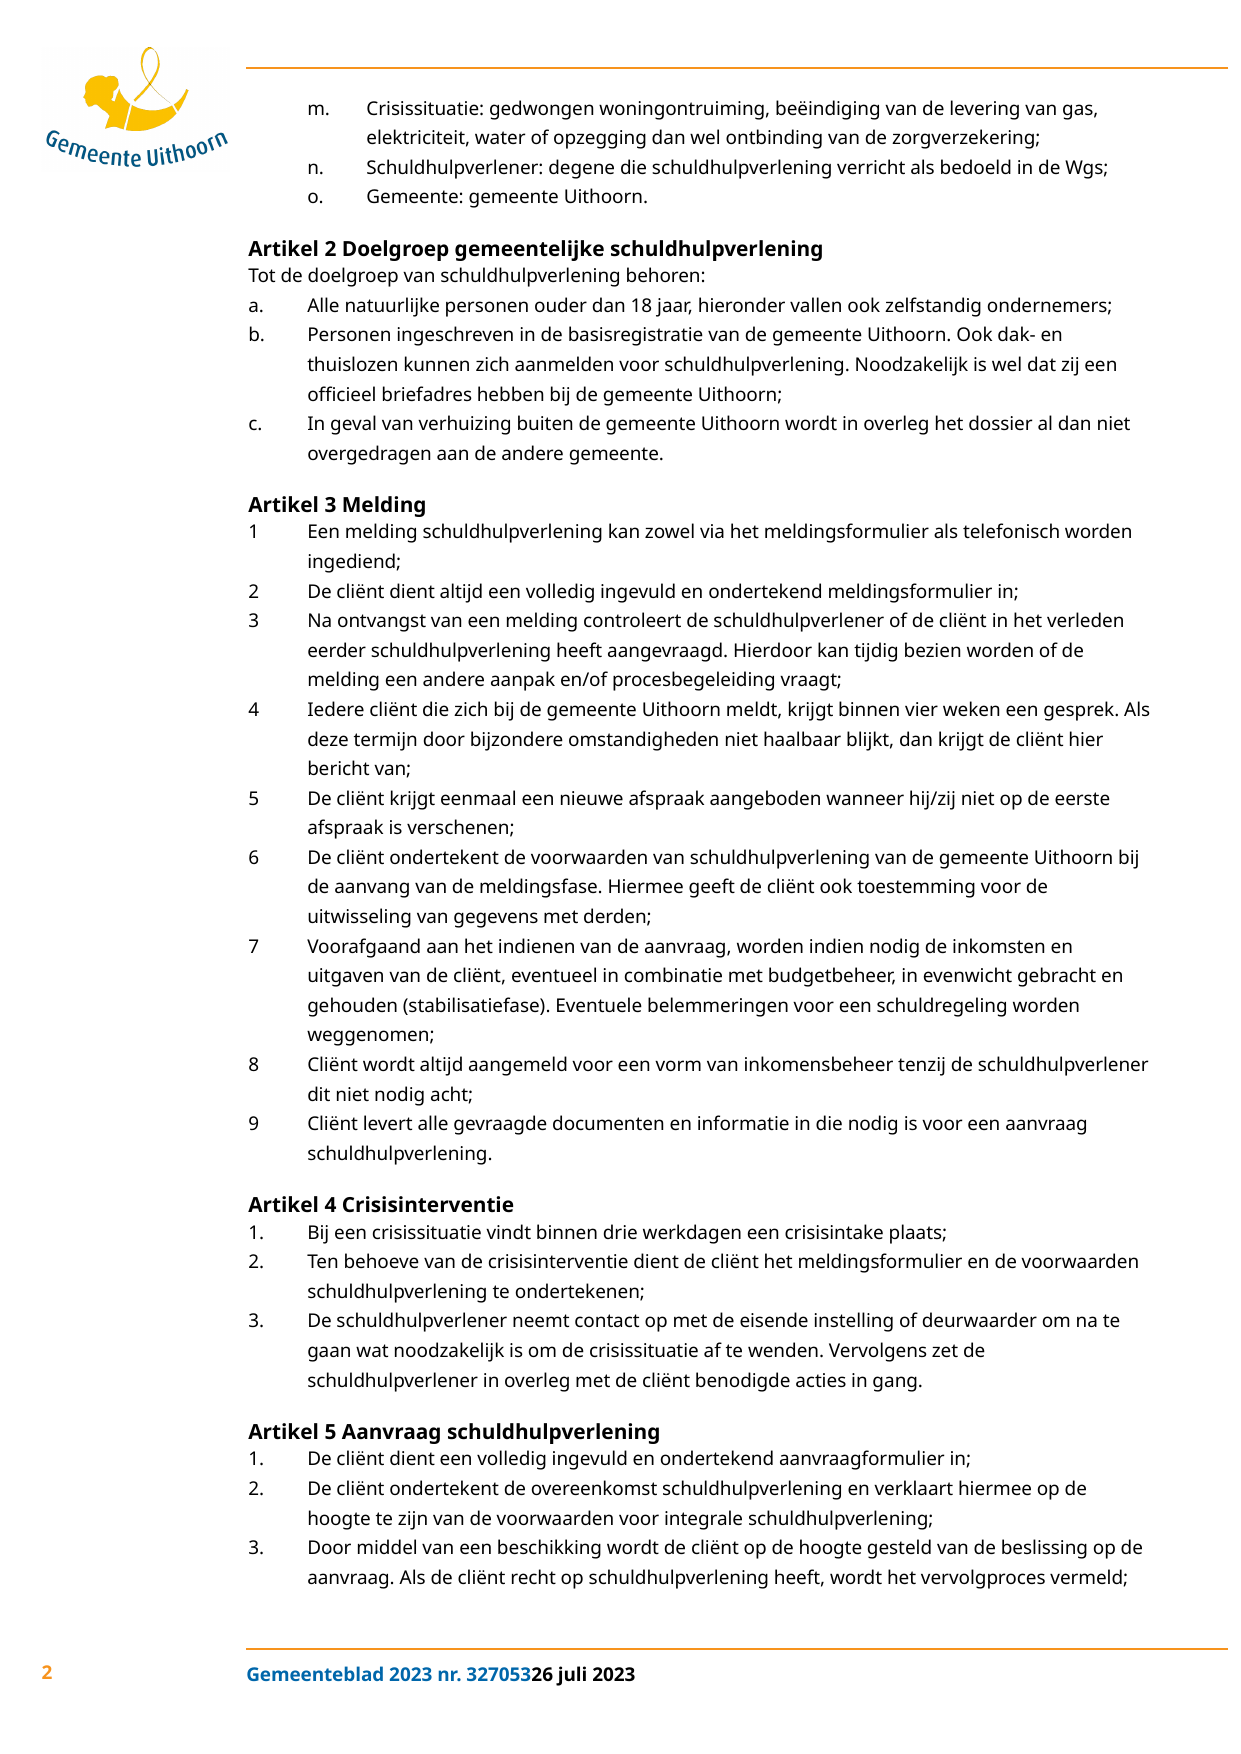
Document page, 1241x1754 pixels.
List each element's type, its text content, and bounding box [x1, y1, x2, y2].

list Crisissituatie: gedwongen woningontruiming, beëindiging van de levering van gas, elektriciteit, water of opzegging dan wel ontbinding van de zorgverzekering; [307, 95, 1152, 150]
list Schuldhulpverlener: degene die schuldhulpverlening verricht als bedoeld in de Wgs; [307, 154, 1152, 180]
list Cliënt levert alle gevraagde documenten en informatie in die nodig is voor een aanvraag schuldhulpverlening. [248, 1110, 1152, 1166]
list Door middel van een beschikking wordt de cliënt op de hoogte gesteld van de beslissing op de aanvraag. Als de cliënt recht op schuldhulpverlening heeft, wordt het vervolgproces vermeld; [248, 1534, 1152, 1590]
list In geval van verhuizing buiten de gemeente Uithoorn wordt in overleg het dossier al dan niet overgedragen aan de andere gemeente. [248, 410, 1152, 466]
text Artikel 4 Crisisinterventie [248, 1190, 1152, 1219]
picture [41, 47, 231, 172]
list Gemeente: gemeente Uithoorn. [307, 183, 1152, 209]
text Artikel 3 Melding [248, 490, 1152, 519]
list De schuldhulpverlener neemt contact op met de eisende instelling of deurwaarder om na te gaan wat noodzakelijk is om de crisissituatie af te wenden. Vervolgens zet de schuldhulpverlener in overleg met de cliënt benodigde acties in gang. [248, 1308, 1152, 1392]
list De cliënt dient altijd een volledig ingevuld en ondertekend meldingsformulier in; [248, 578, 1152, 604]
list De cliënt ondertekent de overeenkomst schuldhulpverlening en verklaart hiermee op de hoogte te zijn van de voorwaarden voor integrale schuldhulpverlening; [248, 1475, 1152, 1531]
list Bij een crisissituatie vindt binnen drie werkdagen een crisisintake plaats; [248, 1219, 1152, 1244]
list De cliënt dient een volledig ingevuld en ondertekend aanvraagformulier in; [248, 1446, 1152, 1471]
text Tot de doelgroep van schuldhulpverlening behoren: [248, 262, 1152, 288]
text Artikel 2 Doelgroep gemeentelijke schuldhulpverlening [248, 234, 1152, 262]
list Ten behoeve van de crisisinterventie dient de cliënt het meldingsformulier en de voorwaarden schuldhulpverlening te ondertekenen; [248, 1248, 1152, 1304]
list Alle natuurlijke personen ouder dan 18 jaar, hieronder vallen ook zelfstandig ondernemers; [248, 292, 1152, 318]
text Artikel 5 Aanvraag schuldhulpverlening [248, 1417, 1152, 1446]
list Cliënt wordt altijd aangemeld voor een vorm van inkomensbeheer tenzij de schuldhulpverlener dit niet nodig acht; [248, 1051, 1152, 1107]
list De cliënt krijgt eenmaal een nieuwe afspraak aangeboden wanneer hij/zij niet op de eerste afspraak is verschenen; [248, 785, 1152, 840]
list Personen ingeschreven in de basisregistratie van de gemeente Uithoorn. Ook dak- en thuislozen kunnen zich aanmelden voor schuldhulpverlening. Noodzakelijk is wel dat zij een officieel briefadres hebben bij de gemeente Uithoorn; [248, 322, 1152, 406]
list Iedere cliënt die zich bij de gemeente Uithoorn meldt, krijgt binnen vier weken een gesprek. Als deze termijn door bijzondere omstandigheden niet haalbaar blijkt, dan krijgt de cliënt hier bericht van; [248, 696, 1152, 781]
list De cliënt ondertekent de voorwaarden van schuldhulpverlening van de gemeente Uithoorn bij de aanvang van de meldingsfase. Hiermee geeft de cliënt ook toestemming voor de uitwisseling van gegevens met derden; [248, 844, 1152, 929]
list Na ontvangst van een melding controleert de schuldhulpverlener of de cliënt in het verleden eerder schuldhulpverlening heeft aangevraagd. Hierdoor kan tijdig bezien worden of de melding een andere aanpak en/of procesbegeleiding vraagt; [248, 607, 1152, 692]
list Voorafgaand aan het indienen van de aanvraag, worden indien nodig de inkomsten en uitgaven van de cliënt, eventueel in combinatie met budgetbeheer, in evenwicht gebracht en gehouden (stabilisatiefase). Eventuele belemmeringen voor een schuldregeling worden weggenomen; [248, 933, 1152, 1047]
list Een melding schuldhulpverlening kan zowel via het meldingsformulier als telefonisch worden ingediend; [248, 519, 1152, 574]
